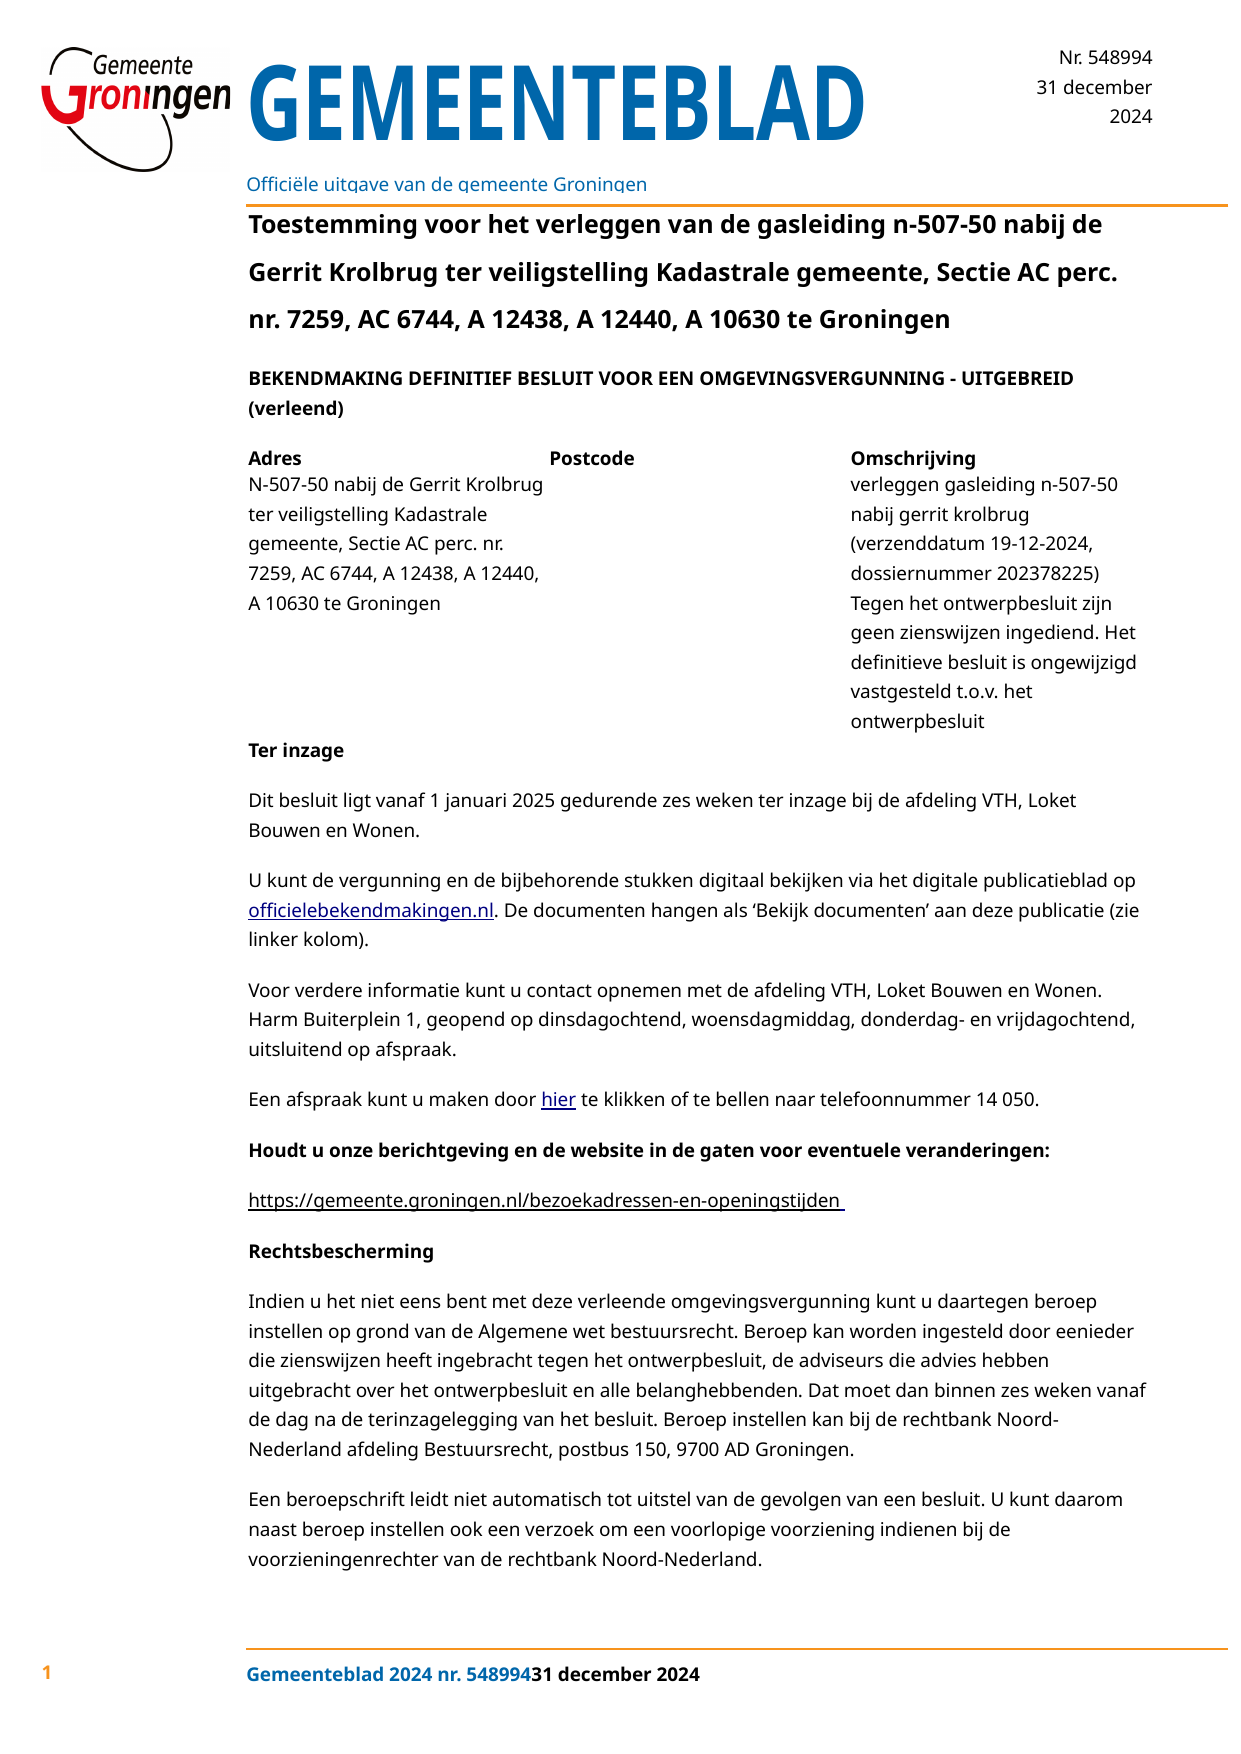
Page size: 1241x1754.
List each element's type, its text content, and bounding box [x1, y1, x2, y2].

text Indien u het niet eens bent met deze verleende omgevingsvergunning kunt u daartegen beroep instellen op grond van de Algemene wet bestuursrecht. Beroep kan worden ingesteld door eenieder die zienswijzen heeft ingebracht tegen het ontwerpbesluit, de adviseurs die advies hebben uitgebracht over het ontwerpbesluit en alle belanghebbenden. Dat moet dan binnen zes weken vanaf de dag na de terinzagelegging van het besluit. Beroep instellen kan bij de rechtbank Noord-Nederland afdeling Bestuursrecht, postbus 150, 9700 AD Groningen. [248, 1288, 1152, 1462]
text BEKENDMAKING DEFINITIEF BESLUIT VOOR EEN OMGEVINGSVERGUNNING - UITGEBREID (verleend) [248, 366, 1152, 421]
text Houdt u onze berichtgeving en de website in de gaten voor eventuele veranderingen: [248, 1137, 1152, 1163]
table_header Postcode [549, 446, 850, 471]
text Ter inzage [248, 737, 1152, 763]
table_cell N-507-50 nabij de Gerrit Krolbrug ter veiligstelling Kadastrale gemeente, Sectie AC perc. nr. 7259, AC 6744, A 12438, A 12440, A 10630 te Groningen [248, 471, 549, 734]
table_header Adres [248, 446, 549, 471]
text U kunt de vergunning en de bijbehorende stukken digitaal bekijken via het digitale publicatieblad op officielebekendmakingen.nl. De documenten hangen als ‘Bekijk documenten’ aan deze publicatie (zie linker kolom). [248, 867, 1152, 952]
text Een afspraak kunt u maken door hier te klikken of te bellen naar telefoonnummer 14 050. [248, 1087, 1152, 1112]
text Toestemming voor het verleggen van de gasleiding n-507-50 nabij de Gerrit Krolbrug ter veiligstelling Kadastrale gemeente, Sectie AC perc. nr. 7259, AC 6744, A 12438, A 12440, A 10630 te Groningen [248, 207, 1152, 336]
table_header Omschrijving [850, 446, 1152, 471]
text Rechtsbescherming [248, 1238, 1152, 1263]
table_cell [549, 471, 850, 734]
picture [41, 47, 231, 172]
text Een beroepschrift leidt niet automatisch tot uitstel van de gevolgen van een besluit. U kunt daarom naast beroep instellen ook een verzoek om een voorlopige voorziening indienen bij de voorzieningenrechter van de rechtbank Noord-Nederland. [248, 1487, 1152, 1571]
text Dit besluit ligt vanaf 1 januari 2025 gedurende zes weken ter inzage bij de afdeling VTH, Loket Bouwen en Wonen. [248, 787, 1152, 843]
text Voor verdere informatie kunt u contact opnemen met de afdeling VTH, Loket Bouwen en Wonen. Harm Buiterplein 1, geopend op dinsdagochtend, woensdagmiddag, donderdag- en vrijdagochtend, uitsluitend op afspraak. [248, 977, 1152, 1062]
text https://gemeente.groningen.nl/bezoekadressen-en-openingstijden [248, 1187, 1152, 1213]
table_cell verleggen gasleiding n-507-50 nabij gerrit krolbrug (verzenddatum 19-12-2024, dossiernummer 202378225) Tegen het ontwerpbesluit zijn geen zienswijzen ingediend. Het definitieve besluit is ongewijzigd vastgesteld t.o.v. het ontwerpbesluit [850, 471, 1152, 734]
